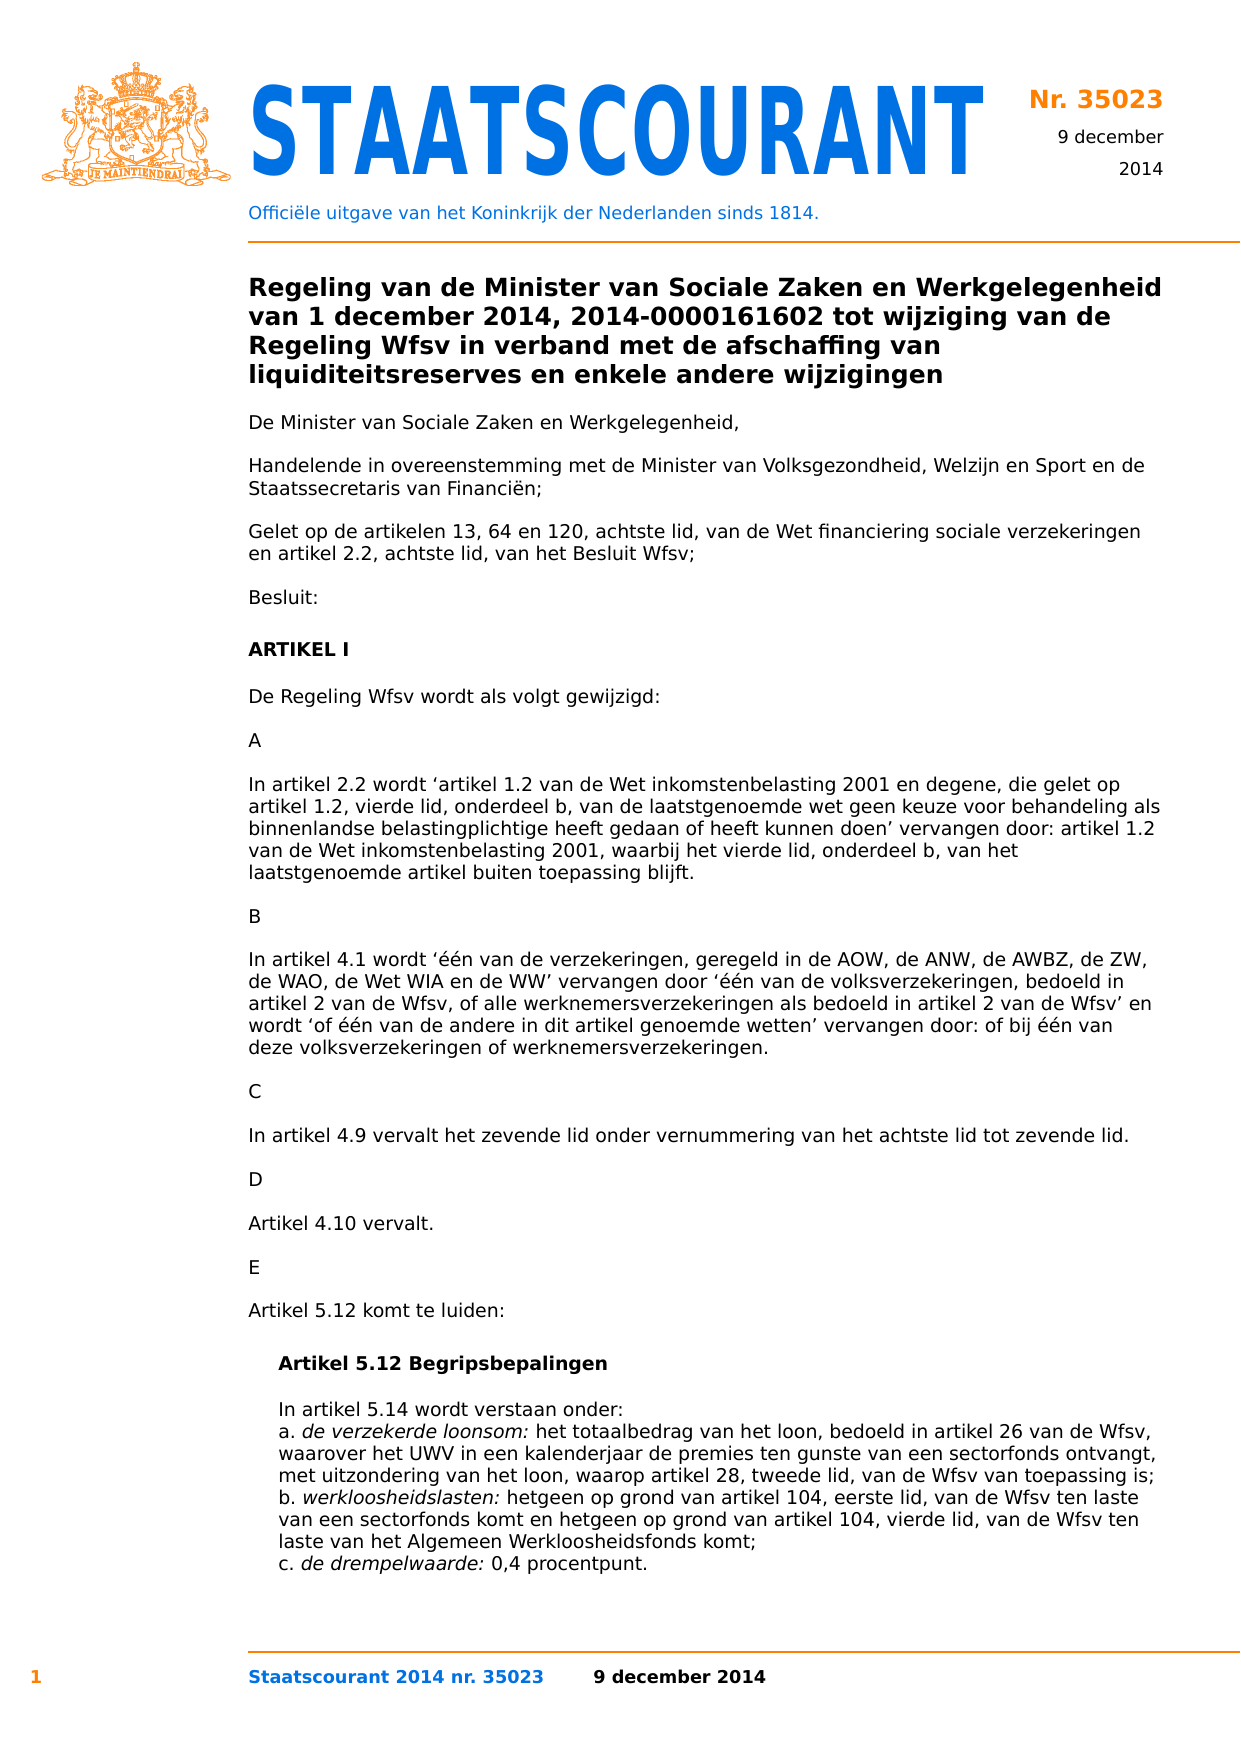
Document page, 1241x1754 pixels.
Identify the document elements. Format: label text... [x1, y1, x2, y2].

text E [248, 1257, 1163, 1278]
text In artikel 2.2 wordt ‘artikel 1.2 van de Wet inkomstenbelasting 2001 en degene, die gelet op artikel 1.2, vierde lid, onderdeel b, van de laatstgenoemde wet geen keuze voor behandeling als binnenlandse belastingplichtige heeft gedaan of heeft kunnen doen’ vervangen door: artikel 1.2 van de Wet inkomstenbelasting 2001, waarbij het vierde lid, onderdeel b, van het laatstgenoemde artikel buiten toepassing blijft. [248, 774, 1163, 884]
text In artikel 4.1 wordt ‘één van de verzekeringen, geregeld in de AOW, de ANW, de AWBZ, de ZW, de WAO, de Wet WIA en de WW’ vervangen door ‘één van de volksverzekeringen, bedoeld in artikel 2 van de Wfsv, of alle werknemersverzekeringen als bedoeld in artikel 2 van de Wfsv’ en wordt ‘of één van de andere in dit artikel genoemde wetten’ vervangen door: of bij één van deze volksverzekeringen of werknemersverzekeringen. [248, 949, 1163, 1059]
text In artikel 5.14 wordt verstaan onder: [278, 1399, 1163, 1421]
text Handelende in overeenstemming met de Minister van Volksgezondheid, Welzijn en Sport en de Staatssecretaris van Financiën; [248, 455, 1163, 499]
table_cell Officiële uitgave van het Koninkrijk der Nederlanden sinds 1814. [248, 203, 1240, 241]
text A [248, 730, 1163, 752]
table_cell 2014 [998, 153, 1240, 203]
text Besluit: [248, 587, 1163, 609]
text In artikel 4.9 vervalt het zevende lid onder vernummering van het achtste lid tot zevende lid. [248, 1125, 1163, 1147]
text Artikel 5.12 komt te luiden: [248, 1300, 1163, 1322]
text b. werkloosheidslasten: hetgeen op grond van artikel 104, eerste lid, van de Wfsv ten laste van een sectorfonds komt en hetgeen op grond van artikel 104, vierde lid, van de Wfsv ten laste van het Algemeen Werkloosheidsfonds komt; [278, 1487, 1163, 1553]
table_header STAATSCOURANT [248, 62, 998, 203]
table_cell 9 december [998, 121, 1240, 153]
text c. de drempelwaarde: 0,4 procentpunt. [278, 1553, 1163, 1575]
text De Minister van Sociale Zaken en Werkgelegenheid, [248, 412, 1163, 433]
text Gelet op de artikelen 13, 64 en 120, achtste lid, van de Wet financiering sociale verzekeringen en artikel 2.2, achtste lid, van het Besluit Wfsv; [248, 521, 1163, 565]
text De Regeling Wfsv wordt als volgt gewijzigd: [248, 686, 1163, 708]
table_header [25, 62, 248, 241]
text a. de verzekerde loonsom: het totaalbedrag van het loon, bedoeld in artikel 26 van de Wfsv, waarover het UWV in een kalenderjaar de premies ten gunste van een sectorfonds ontvangt, met uitzondering van het loon, waarop artikel 28, tweede lid, van de Wfsv van toepassing is; [278, 1421, 1163, 1487]
subtitle Artikel 5.12 Begripsbepalingen [278, 1352, 1163, 1374]
subtitle ARTIKEL I [248, 639, 1163, 661]
text C [248, 1081, 1163, 1103]
text Artikel 4.10 vervalt. [248, 1213, 1163, 1235]
table_header Nr. 35023 [998, 62, 1240, 121]
subtitle Regeling van de Minister van Sociale Zaken en Werkgelegenheid van 1 december 2014, 2014-0000161602 tot wijziging van de Regeling Wfsv in verband met de afschaffing van liquiditeitsreserves en enkele andere wijzigingen [248, 273, 1163, 390]
text B [248, 906, 1163, 927]
text D [248, 1169, 1163, 1191]
picture [41, 62, 231, 186]
